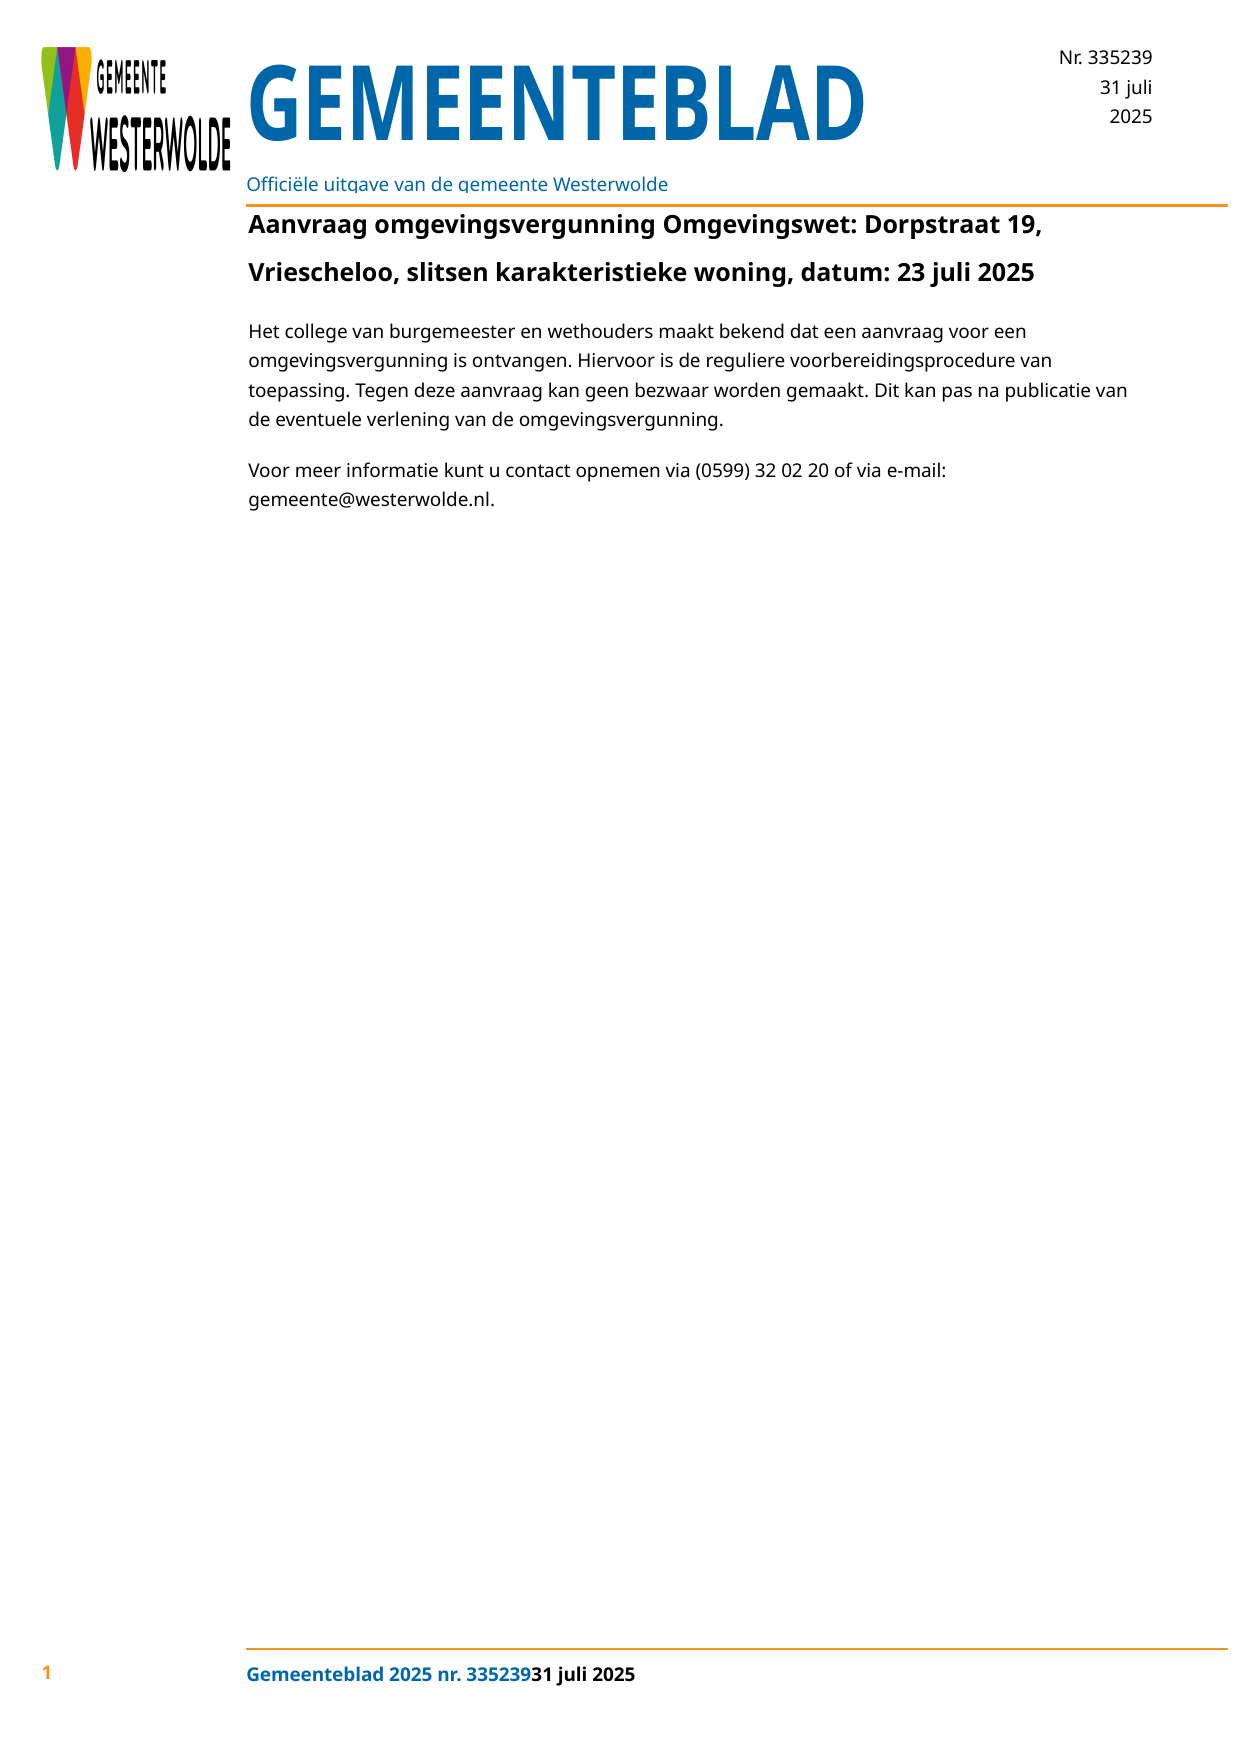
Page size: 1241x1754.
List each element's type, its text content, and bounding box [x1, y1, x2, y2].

picture [41, 47, 231, 172]
text Voor meer informatie kunt u contact opnemen via (0599) 32 02 20 of via e-mail: gemeente@westerwolde.nl. [248, 457, 1152, 512]
text Aanvraag omgevingsvergunning Omgevingswet: Dorpstraat 19, Vriescheloo, slitsen karakteristieke woning, datum: 23 juli 2025 [248, 207, 1152, 288]
text Het college van burgemeester en wethouders maakt bekend dat een aanvraag voor een omgevingsvergunning is ontvangen. Hiervoor is de reguliere voorbereidingsprocedure van toepassing. Tegen deze aanvraag kan geen bezwaar worden gemaakt. Dit kan pas na publicatie van de eventuele verlening van de omgevingsvergunning. [248, 318, 1152, 432]
